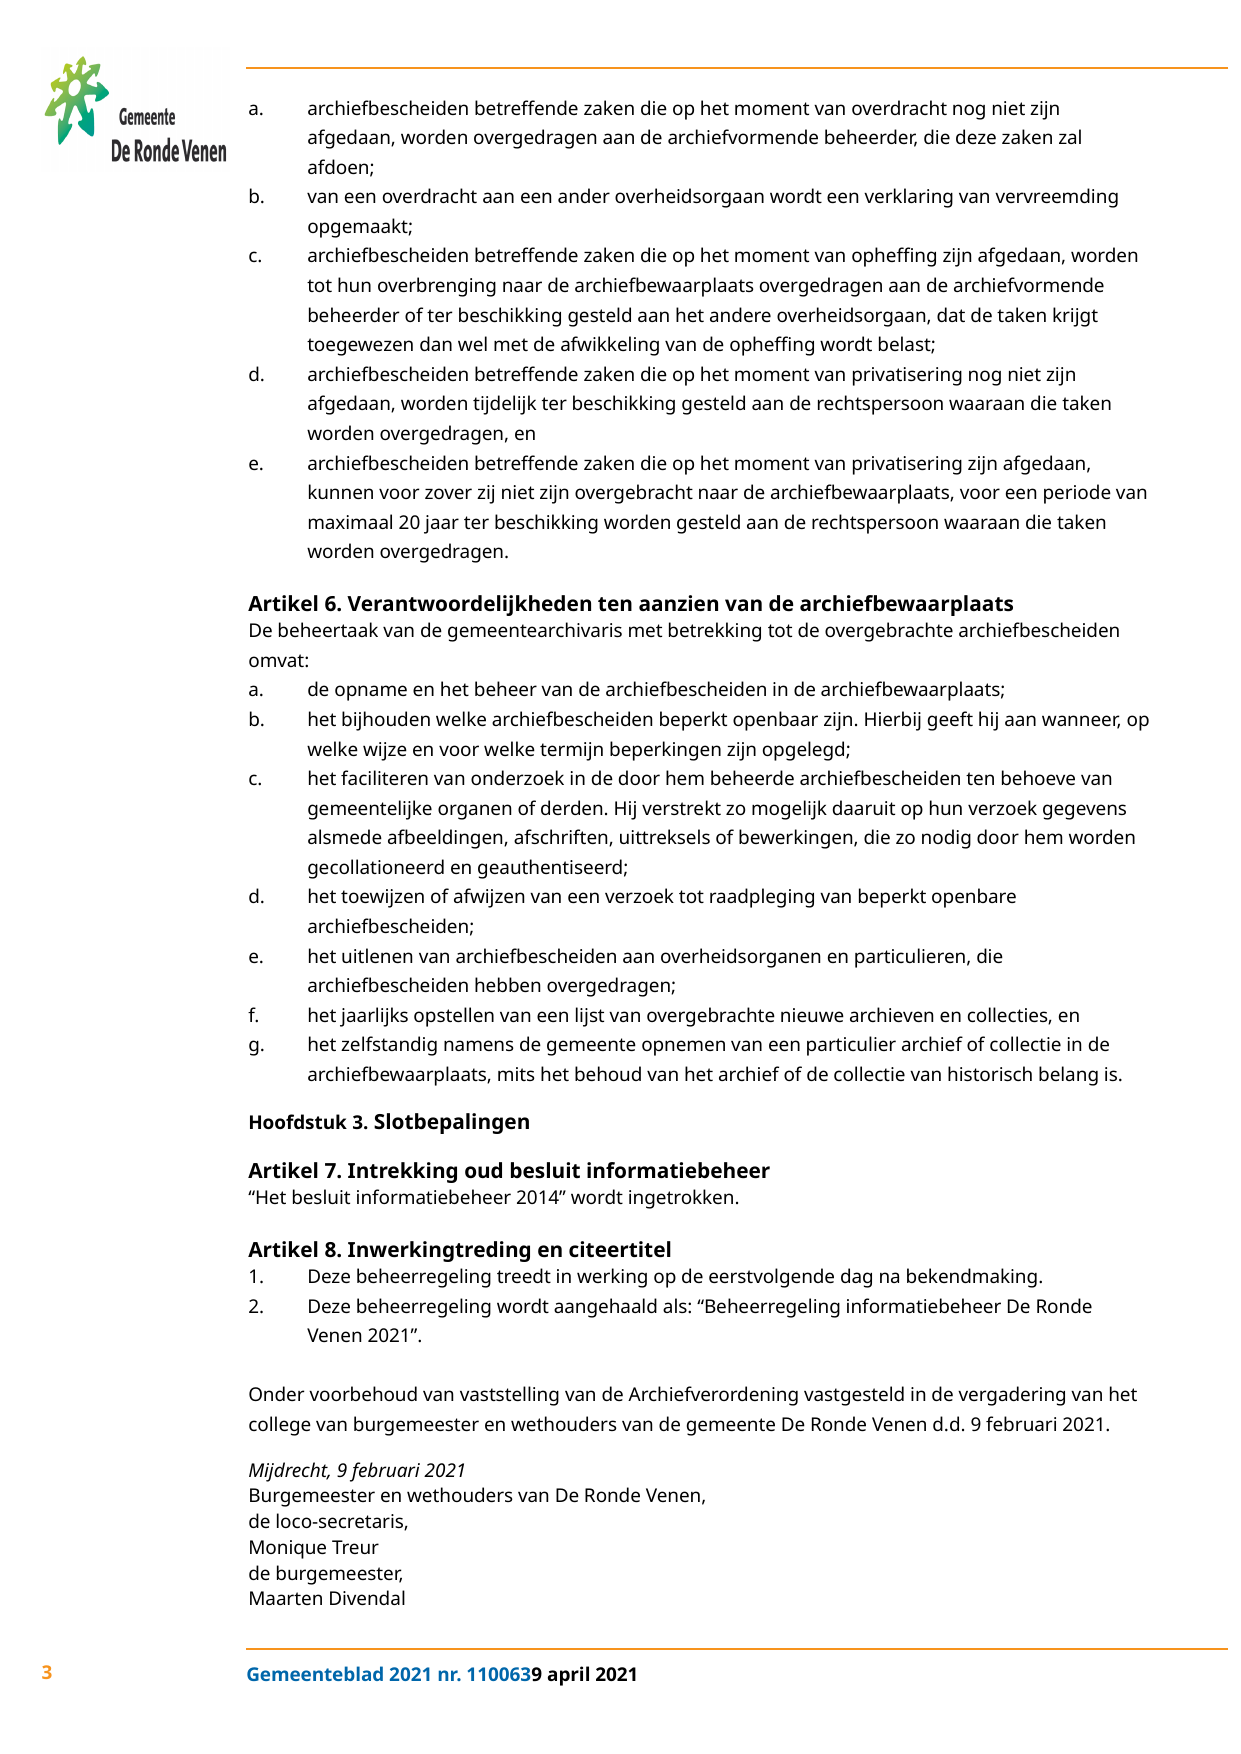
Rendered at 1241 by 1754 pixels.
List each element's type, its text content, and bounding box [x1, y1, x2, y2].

list het uitlenen van archiefbescheiden aan overheidsorganen en particulieren, die archiefbescheiden hebben overgedragen; [248, 943, 1152, 998]
text Artikel 7. Intrekking oud besluit informatiebeheer [248, 1156, 1152, 1184]
text Mijdrecht, 9 februari 2021 [248, 1457, 1152, 1483]
picture [41, 47, 231, 172]
text Burgemeester en wethouders van De Ronde Venen, [248, 1483, 1152, 1508]
text Artikel 8. Inwerkingtreding en citeertitel [248, 1235, 1152, 1263]
text de loco-secretaris, [248, 1508, 1152, 1534]
text Monique Treur [248, 1534, 1152, 1560]
list het jaarlijks opstellen van een lijst van overgebrachte nieuwe archieven en collecties, en [248, 1002, 1152, 1028]
text Onder voorbehoud van vaststelling van de Archiefverordening vastgesteld in de vergadering van het college van burgemeester en wethouders van de gemeente De Ronde Venen d.d. 9 februari 2021. [248, 1382, 1152, 1437]
list van een overdracht aan een ander overheidsorgaan wordt een verklaring van vervreemding opgemaakt; [248, 183, 1152, 239]
text Hoofdstuk 3. Slotbepalingen [248, 1107, 1152, 1135]
list archiefbescheiden betreffende zaken die op het moment van privatisering zijn afgedaan, kunnen voor zover zij niet zijn overgebracht naar de archiefbewaarplaats, voor een periode van maximaal 20 jaar ter beschikking worden gesteld aan de rechtspersoon waaraan die taken worden overgedragen. [248, 450, 1152, 564]
list archiefbescheiden betreffende zaken die op het moment van overdracht nog niet zijn afgedaan, worden overgedragen aan de archiefvormende beheerder, die deze zaken zal afdoen; [248, 95, 1152, 180]
list Deze beheerregeling wordt aangehaald als: “Beheerregeling informatiebeheer De Ronde Venen 2021”. [248, 1293, 1152, 1348]
text Maarten Divendal [248, 1586, 1152, 1611]
list archiefbescheiden betreffende zaken die op het moment van opheffing zijn afgedaan, worden tot hun overbrenging naar de archiefbewaarplaats overgedragen aan de archiefvormende beheerder of ter beschikking gesteld aan het andere overheidsorgaan, dat de taken krijgt toegewezen dan wel met de afwikkeling van de opheffing wordt belast; [248, 243, 1152, 357]
text De beheertaak van de gemeentearchivaris met betrekking tot de overgebrachte archiefbescheiden omvat: [248, 617, 1152, 673]
text de burgemeester, [248, 1560, 1152, 1586]
list het faciliteren van onderzoek in de door hem beheerde archiefbescheiden ten behoeve van gemeentelijke organen of derden. Hij verstrekt zo mogelijk daaruit op hun verzoek gegevens alsmede afbeeldingen, afschriften, uittreksels of bewerkingen, die zo nodig door hem worden gecollationeerd en geauthentiseerd; [248, 765, 1152, 880]
list Deze beheerregeling treedt in werking op de eerstvolgende dag na bekendmaking. [248, 1263, 1152, 1289]
text “Het besluit informatiebeheer 2014” wordt ingetrokken. [248, 1184, 1152, 1210]
list de opname en het beheer van de archiefbescheiden in de archiefbewaarplaats; [248, 677, 1152, 702]
text Artikel 6. Verantwoordelijkheden ten aanzien van de archiefbewaarplaats [248, 589, 1152, 617]
list het toewijzen of afwijzen van een verzoek tot raadpleging van beperkt openbare archiefbescheiden; [248, 884, 1152, 939]
list het bijhouden welke archiefbescheiden beperkt openbaar zijn. Hierbij geeft hij aan wanneer, op welke wijze en voor welke termijn beperkingen zijn opgelegd; [248, 706, 1152, 761]
list het zelfstandig namens de gemeente opnemen van een particulier archief of collectie in de archiefbewaarplaats, mits het behoud van het archief of de collectie van historisch belang is. [248, 1032, 1152, 1087]
list archiefbescheiden betreffende zaken die op het moment van privatisering nog niet zijn afgedaan, worden tijdelijk ter beschikking gesteld aan de rechtspersoon waaraan die taken worden overgedragen, en [248, 361, 1152, 446]
